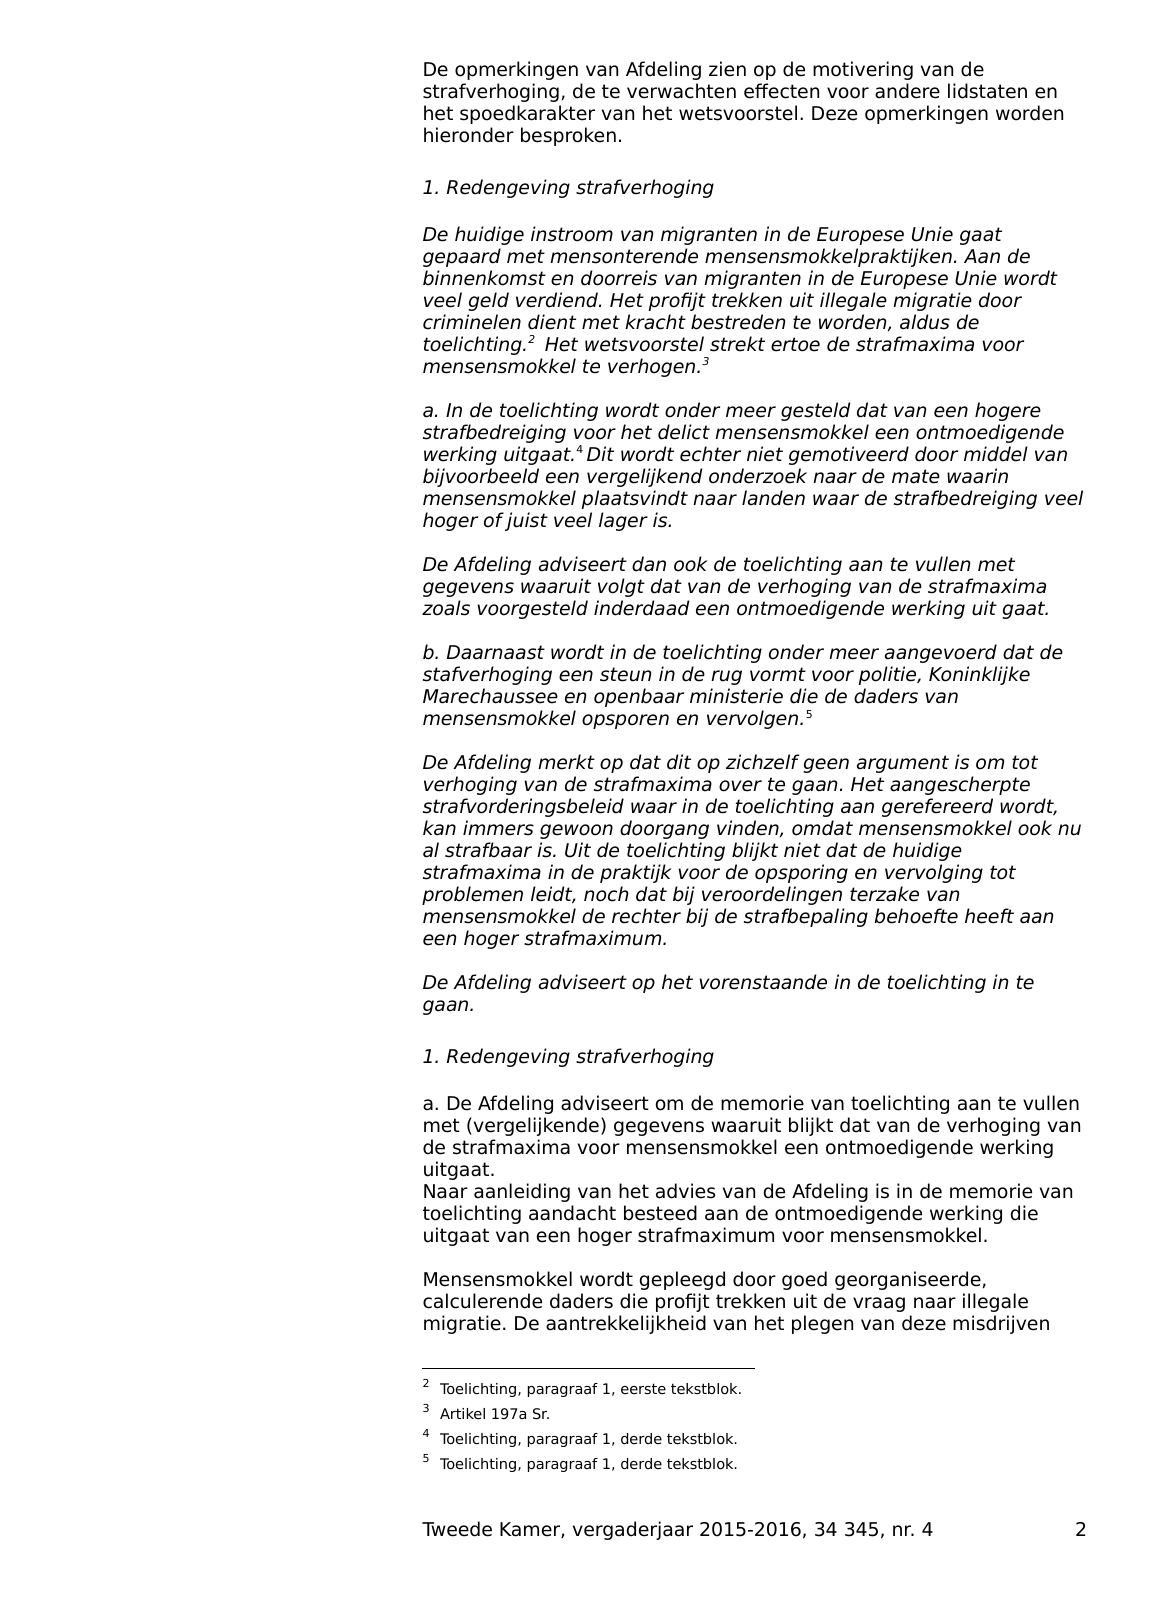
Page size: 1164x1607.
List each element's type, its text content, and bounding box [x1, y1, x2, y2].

text Artikel 197a Sr. [422, 1402, 1087, 1424]
text Naar aanleiding van het advies van de Afdeling is in de memorie van toelichting aandacht besteed aan de ontmoedigende werking die uitgaat van een hoger strafmaximum voor mensensmokkel. [422, 1181, 1087, 1247]
text De Afdeling adviseert dan ook de toelichting aan te vullen met gegevens waaruit volgt dat van de verhoging van de strafmaxima zoals voorgesteld inderdaad een ontmoedigende werking uit gaat. [422, 554, 1087, 620]
text De huidige instroom van migranten in de Europese Unie gaat gepaard met mensonterende mensensmokkelpraktijken. Aan de binnenkomst en doorreis van migranten in de Europese Unie wordt veel geld verdiend. Het profijt trekken uit illegale migratie door criminelen dient met kracht bestreden te worden, aldus de toelichting. Het wetsvoorstel strekt ertoe de strafmaxima voor mensensmokkel te verhogen. [422, 224, 1087, 378]
text Toelichting, paragraaf 1, eerste tekstblok. [422, 1377, 1087, 1399]
text Toelichting, paragraaf 1, derde tekstblok. [422, 1427, 1087, 1449]
text a. De Afdeling adviseert om de memorie van toelichting aan te vullen met (vergelijkende) gegevens waaruit blijkt dat van de verhoging van de strafmaxima voor mensensmokkel een ontmoedigende werking uitgaat. [422, 1093, 1087, 1181]
text De Afdeling merkt op dat dit op zichzelf geen argument is om tot verhoging van de strafmaxima over te gaan. Het aangescherpte strafvorderingsbeleid waar in de toelichting aan gerefereerd wordt, kan immers gewoon doorgang vinden, omdat mensensmokkel ook nu al strafbaar is. Uit de toelichting blijkt niet dat de huidige strafmaxima in de praktijk voor de opsporing en vervolging tot problemen leidt, noch dat bij veroordelingen terzake van mensensmokkel de rechter bij de strafbepaling behoefte heeft aan een hoger strafmaximum. [422, 752, 1087, 950]
text Toelichting, paragraaf 1, derde tekstblok. [422, 1452, 1087, 1474]
text a. In de toelichting wordt onder meer gesteld dat van een hogere strafbedreiging voor het delict mensensmokkel een ontmoedigende werking uitgaat.Dit wordt echter niet gemotiveerd door middel van bijvoorbeeld een vergelijkend onderzoek naar de mate waarin mensensmokkel plaatsvindt naar landen waar de strafbedreiging veel hoger of juist veel lager is. [422, 400, 1087, 532]
text De Afdeling adviseert op het vorenstaande in de toelichting in te gaan. [422, 972, 1087, 1016]
subtitle 1. Redengeving strafverhoging [422, 1046, 1087, 1068]
subtitle 1. Redengeving strafverhoging [422, 177, 1087, 199]
text Mensensmokkel wordt gepleegd door goed georganiseerde, calculerende daders die profijt trekken uit de vraag naar illegale migratie. De aantrekkelijkheid van het plegen van deze misdrijven [422, 1269, 1087, 1335]
text b. Daarnaast wordt in de toelichting onder meer aangevoerd dat de stafverhoging een steun in de rug vormt voor politie, Koninklijke Marechaussee en openbaar ministerie die de daders van mensensmokkel opsporen en vervolgen. [422, 642, 1087, 730]
text De opmerkingen van Afdeling zien op de motivering van de strafverhoging, de te verwachten effecten voor andere lidstaten en het spoedkarakter van het wetsvoorstel. Deze opmerkingen worden hieronder besproken. [422, 59, 1087, 147]
